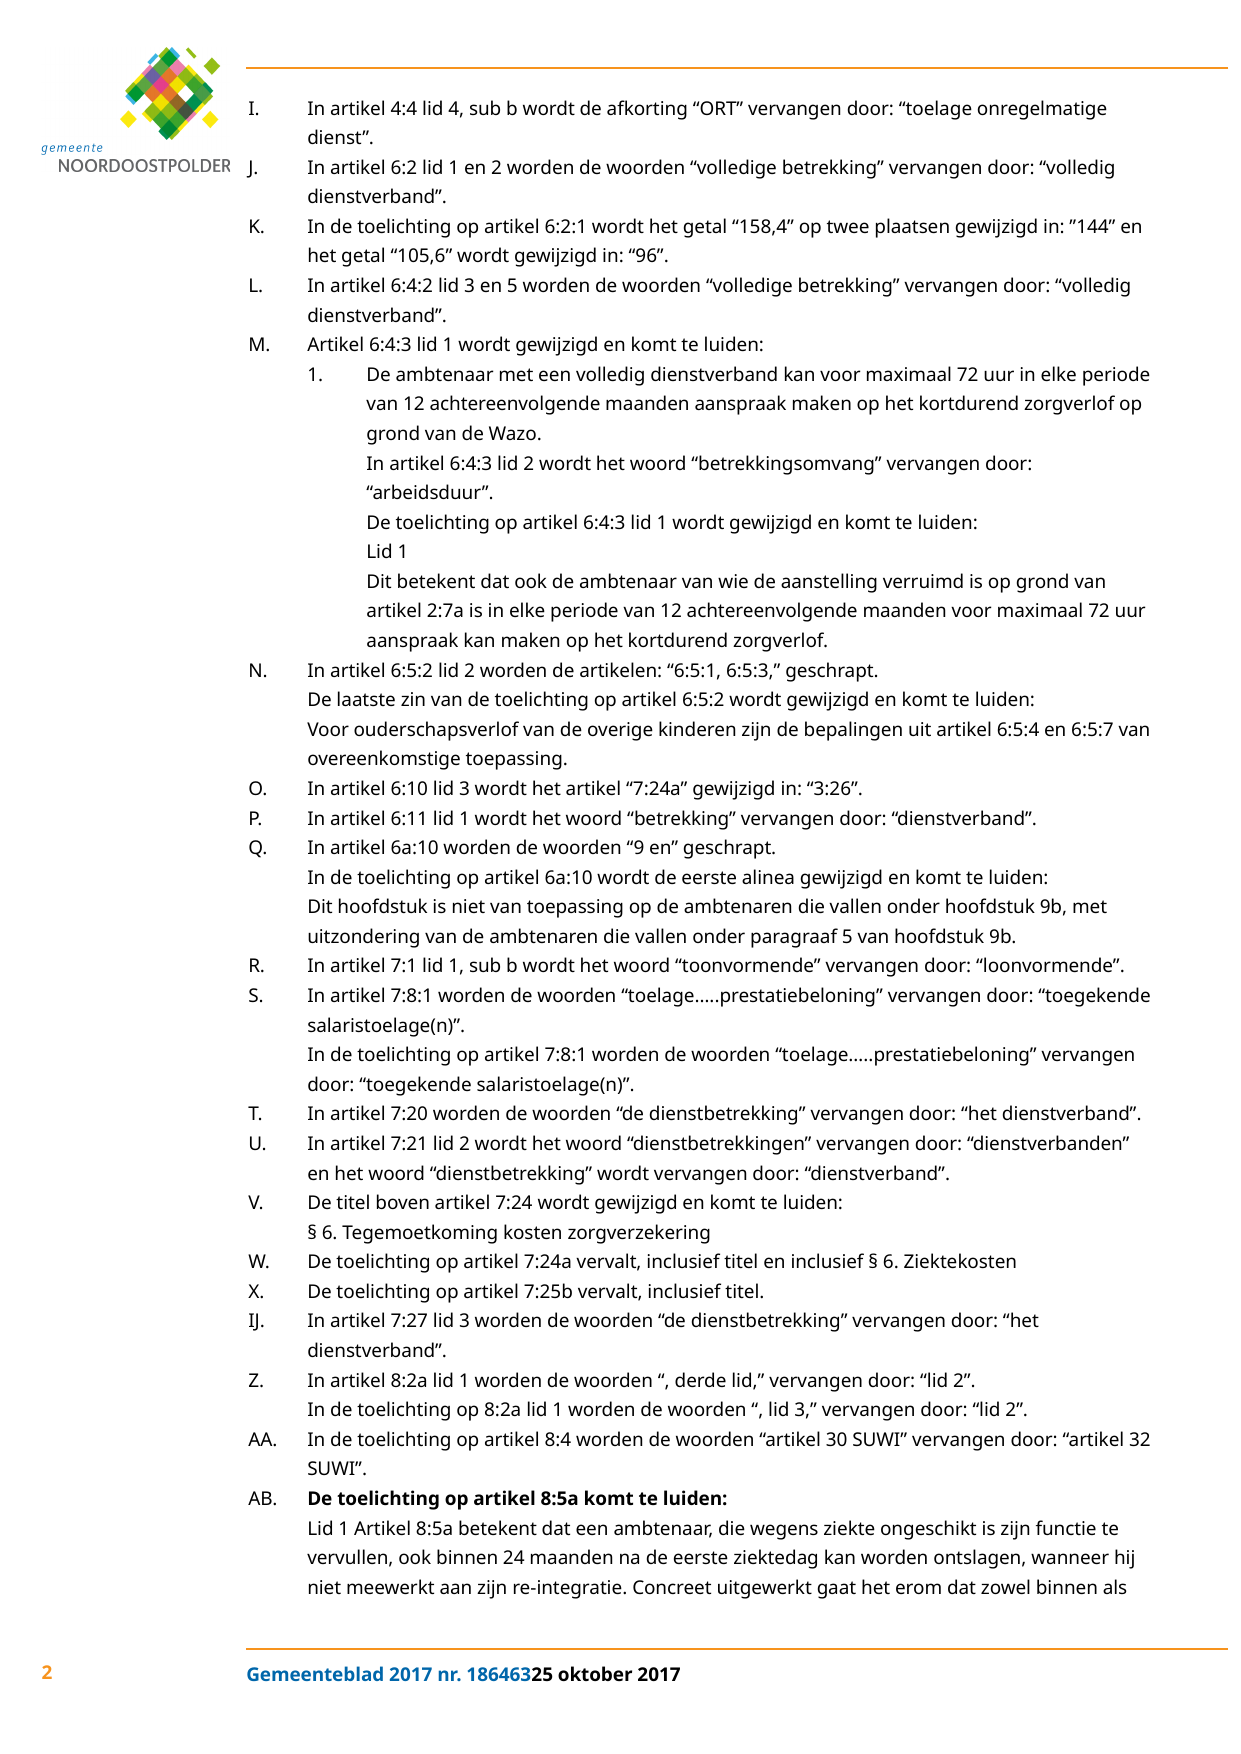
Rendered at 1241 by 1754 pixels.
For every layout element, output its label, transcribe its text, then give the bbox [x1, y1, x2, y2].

picture [41, 47, 231, 172]
list In artikel 7:27 lid 3 worden de woorden “de dienstbetrekking” vervangen door: “het dienstverband”. [248, 1308, 1152, 1363]
list In artikel 8:2a lid 1 worden de woorden “, derde lid,” vervangen door: “lid 2”. [248, 1367, 1152, 1393]
list In artikel 6:5:2 lid 2 worden de artikelen: “6:5:1, 6:5:3,” geschrapt. [248, 657, 1152, 683]
list In artikel 6:4:2 lid 3 en 5 worden de woorden “volledige betrekking” vervangen door: “volledig dienstverband”. [248, 272, 1152, 328]
list Dit betekent dat ook de ambtenaar van wie de aanstelling verruimd is op grond van artikel 2:7a is in elke periode van 12 achtereenvolgende maanden voor maximaal 72 uur aanspraak kan maken op het kortdurend zorgverlof. [307, 568, 1152, 653]
list In de toelichting op artikel 7:8:1 worden de woorden “toelage…..prestatiebeloning” vervangen door: “toegekende salaristoelage(n)”. [248, 1041, 1152, 1097]
list Dit hoofdstuk is niet van toepassing op de ambtenaren die vallen onder hoofdstuk 9b, met uitzondering van de ambtenaren die vallen onder paragraaf 5 van hoofdstuk 9b. [248, 893, 1152, 949]
list In artikel 7:20 worden de woorden “de dienstbetrekking” vervangen door: “het dienstverband”. [248, 1101, 1152, 1126]
list In artikel 6:4:3 lid 2 wordt het woord “betrekkingsomvang” vervangen door: “arbeidsduur”. [307, 450, 1152, 505]
list De toelichting op artikel 8:5a komt te luiden: [248, 1485, 1152, 1511]
list In de toelichting op artikel 8:4 worden de woorden “artikel 30 SUWI” vervangen door: “artikel 32 SUWI”. [248, 1426, 1152, 1481]
list In artikel 6a:10 worden de woorden “9 en” geschrapt. [248, 834, 1152, 860]
list In artikel 6:11 lid 1 wordt het woord “betrekking” vervangen door: “dienstverband”. [248, 805, 1152, 831]
list In artikel 6:10 lid 3 wordt het artikel “7:24a” gewijzigd in: “3:26”. [248, 775, 1152, 801]
list In artikel 6:2 lid 1 en 2 worden de woorden “volledige betrekking” vervangen door: “volledig dienstverband”. [248, 154, 1152, 209]
list De toelichting op artikel 7:24a vervalt, inclusief titel en inclusief § 6. Ziektekosten [248, 1248, 1152, 1274]
list In de toelichting op 8:2a lid 1 worden de woorden “, lid 3,” vervangen door: “lid 2”. [248, 1396, 1152, 1422]
list De titel boven artikel 7:24 wordt gewijzigd en komt te luiden: [248, 1189, 1152, 1215]
list Artikel 6:4:3 lid 1 wordt gewijzigd en komt te luiden: [248, 331, 1152, 357]
list Voor ouderschapsverlof van de overige kinderen zijn de bepalingen uit artikel 6:5:4 en 6:5:7 van overeenkomstige toepassing. [248, 716, 1152, 771]
list Lid 1 [307, 538, 1152, 564]
list In de toelichting op artikel 6a:10 wordt de eerste alinea gewijzigd en komt te luiden: [248, 864, 1152, 890]
list De laatste zin van de toelichting op artikel 6:5:2 wordt gewijzigd en komt te luiden: [248, 686, 1152, 712]
list In artikel 7:8:1 worden de woorden “toelage…..prestatiebeloning” vervangen door: “toegekende salaristoelage(n)”. [248, 982, 1152, 1038]
list De toelichting op artikel 7:25b vervalt, inclusief titel. [248, 1278, 1152, 1304]
list De ambtenaar met een volledig dienstverband kan voor maximaal 72 uur in elke periode van 12 achtereenvolgende maanden aanspraak maken op het kortdurend zorgverlof op grond van de Wazo. [307, 361, 1152, 446]
list In artikel 7:21 lid 2 wordt het woord “dienstbetrekkingen” vervangen door: “dienstverbanden” en het woord “dienstbetrekking” wordt vervangen door: “dienstverband”. [248, 1130, 1152, 1186]
list Lid 1 Artikel 8:5a betekent dat een ambtenaar, die wegens ziekte ongeschikt is zijn functie te vervullen, ook binnen 24 maanden na de eerste ziektedag kan worden ontslagen, wanneer hij niet meewerkt aan zijn re-integratie. Concreet uitgewerkt gaat het erom dat zowel binnen als [248, 1515, 1152, 1600]
list De toelichting op artikel 6:4:3 lid 1 wordt gewijzigd en komt te luiden: [307, 509, 1152, 535]
list In de toelichting op artikel 6:2:1 wordt het getal “158,4” op twee plaatsen gewijzigd in: ”144” en het getal “105,6” wordt gewijzigd in: “96”. [248, 213, 1152, 268]
list In artikel 4:4 lid 4, sub b wordt de afkorting “ORT” vervangen door: “toelage onregelmatige dienst”. [248, 95, 1152, 150]
list § 6. Tegemoetkoming kosten zorgverzekering [248, 1219, 1152, 1245]
list In artikel 7:1 lid 1, sub b wordt het woord “toonvormende” vervangen door: “loonvormende”. [248, 953, 1152, 978]
